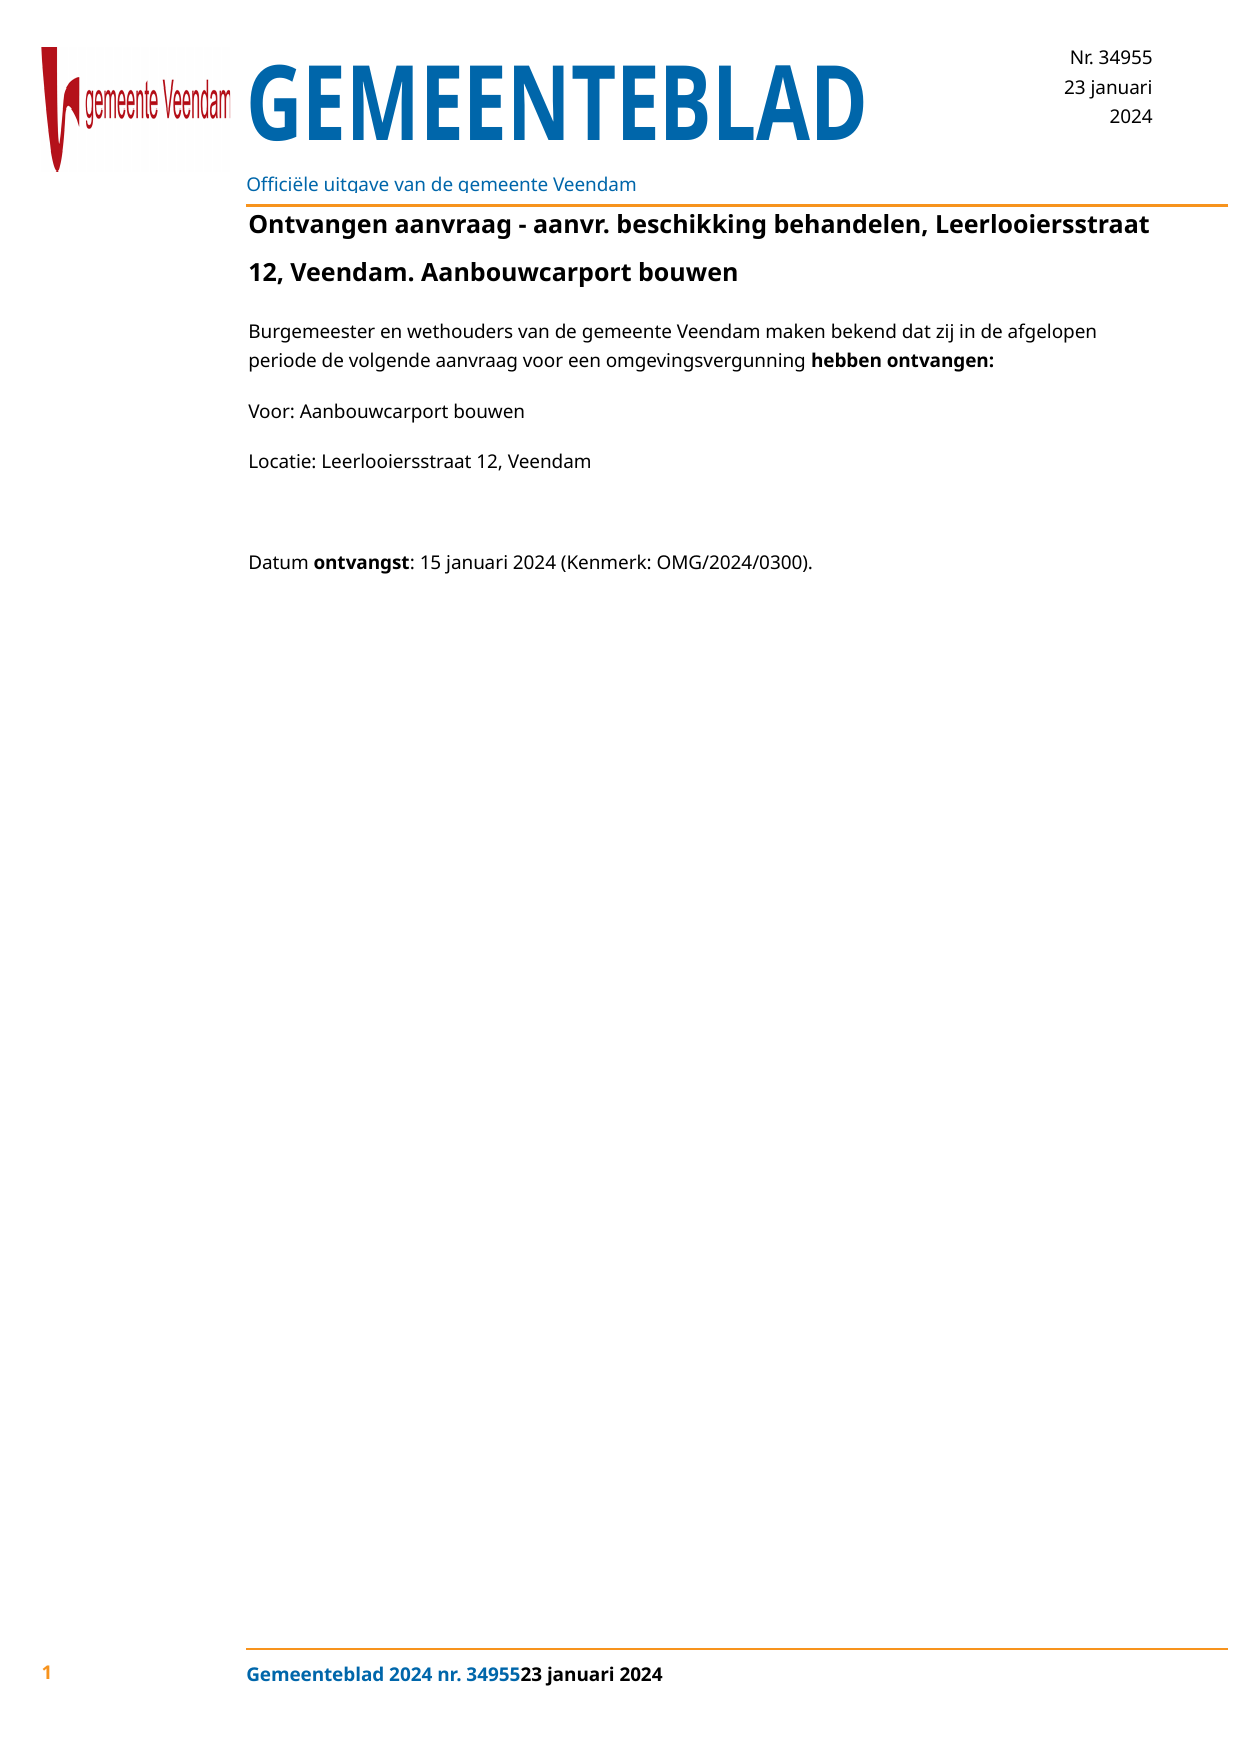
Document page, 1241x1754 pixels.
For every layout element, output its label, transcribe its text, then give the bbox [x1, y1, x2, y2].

picture [41, 47, 231, 172]
text Locatie: Leerlooiersstraat 12, Veendam [248, 448, 1152, 474]
text Datum ontvangst: 15 januari 2024 (Kenmerk: OMG/2024/0300). [248, 549, 1152, 575]
text Voor: Aanbouwcarport bouwen [248, 398, 1152, 424]
text Burgemeester en wethouders van de gemeente Veendam maken bekend dat zij in de afgelopen periode de volgende aanvraag voor een omgevingsvergunning hebben ontvangen: [248, 318, 1152, 373]
text Ontvangen aanvraag - aanvr. beschikking behandelen, Leerlooiersstraat 12, Veendam. Aanbouwcarport bouwen [248, 207, 1152, 288]
